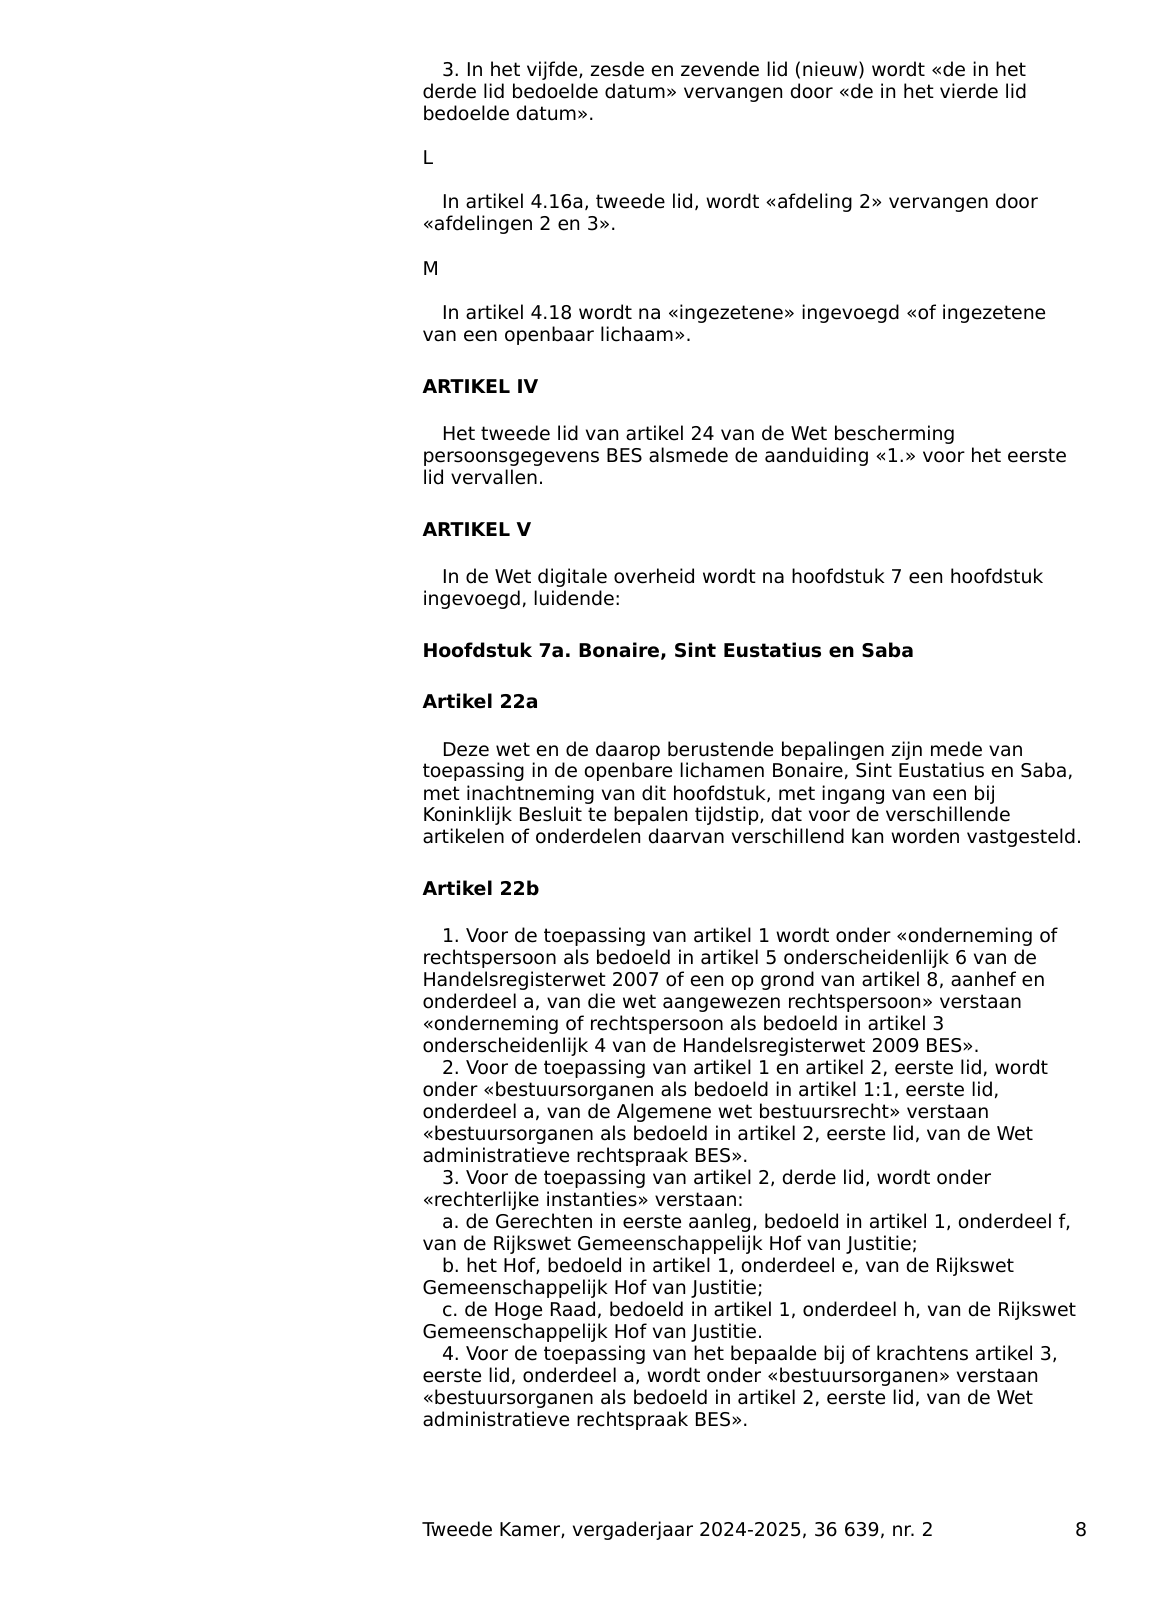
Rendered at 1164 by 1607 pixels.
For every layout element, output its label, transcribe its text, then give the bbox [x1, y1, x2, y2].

text Deze wet en de daarop berustende bepalingen zijn mede van toepassing in de openbare lichamen Bonaire, Sint Eustatius en Saba, met inachtneming van dit hoofdstuk, met ingang van een bij Koninklijk Besluit te bepalen tijdstip, dat voor de verschillende artikelen of onderdelen daarvan verschillend kan worden vastgesteld. [422, 738, 1087, 848]
text L [422, 147, 1087, 169]
subtitle Hoofdstuk 7a. Bonaire, Sint Eustatius en Saba [422, 639, 1087, 661]
text b. het Hof, bedoeld in artikel 1, onderdeel e, van de Rijkswet Gemeenschappelijk Hof van Justitie; [422, 1255, 1087, 1299]
subtitle ARTIKEL V [422, 518, 1087, 541]
text a. de Gerechten in eerste aanleg, bedoeld in artikel 1, onderdeel f, van de Rijkswet Gemeenschappelijk Hof van Justitie; [422, 1211, 1087, 1255]
text 4. Voor de toepassing van het bepaalde bij of krachtens artikel 3, eerste lid, onderdeel a, wordt onder «bestuursorganen» verstaan «bestuursorganen als bedoeld in artikel 2, eerste lid, van de Wet administratieve rechtspraak BES». [422, 1343, 1087, 1431]
text Het tweede lid van artikel 24 van de Wet bescherming persoonsgegevens BES alsmede de aanduiding «1.» voor het eerste lid vervallen. [422, 423, 1087, 488]
subtitle Artikel 22b [422, 878, 1087, 900]
text In de Wet digitale overheid wordt na hoofdstuk 7 een hoofdstuk ingevoegd, luidende: [422, 566, 1087, 609]
subtitle ARTIKEL IV [422, 376, 1087, 398]
text 1. Voor de toepassing van artikel 1 wordt onder «onderneming of rechtspersoon als bedoeld in artikel 5 onderscheidenlijk 6 van de Handelsregisterwet 2007 of een op grond van artikel 8, aanhef en onderdeel a, van die wet aangewezen rechtspersoon» verstaan «onderneming of rechtspersoon als bedoeld in artikel 3 onderscheidenlijk 4 van de Handelsregisterwet 2009 BES». [422, 925, 1087, 1057]
text 3. Voor de toepassing van artikel 2, derde lid, wordt onder «rechterlijke instanties» verstaan: [422, 1167, 1087, 1211]
text In artikel 4.18 wordt na «ingezetene» ingevoegd «of ingezetene van een openbaar lichaam». [422, 302, 1087, 346]
text M [422, 257, 1087, 279]
text 2. Voor de toepassing van artikel 1 en artikel 2, eerste lid, wordt onder «bestuursorganen als bedoeld in artikel 1:1, eerste lid, onderdeel a, van de Algemene wet bestuursrecht» verstaan «bestuursorganen als bedoeld in artikel 2, eerste lid, van de Wet administratieve rechtspraak BES». [422, 1057, 1087, 1167]
text c. de Hoge Raad, bedoeld in artikel 1, onderdeel h, van de Rijkswet Gemeenschappelijk Hof van Justitie. [422, 1299, 1087, 1343]
text 3. In het vijfde, zesde en zevende lid (nieuw) wordt «de in het derde lid bedoelde datum» vervangen door «de in het vierde lid bedoelde datum». [422, 59, 1087, 125]
subtitle Artikel 22a [422, 691, 1087, 713]
text In artikel 4.16a, tweede lid, wordt «afdeling 2» vervangen door «afdelingen 2 en 3». [422, 191, 1087, 235]
